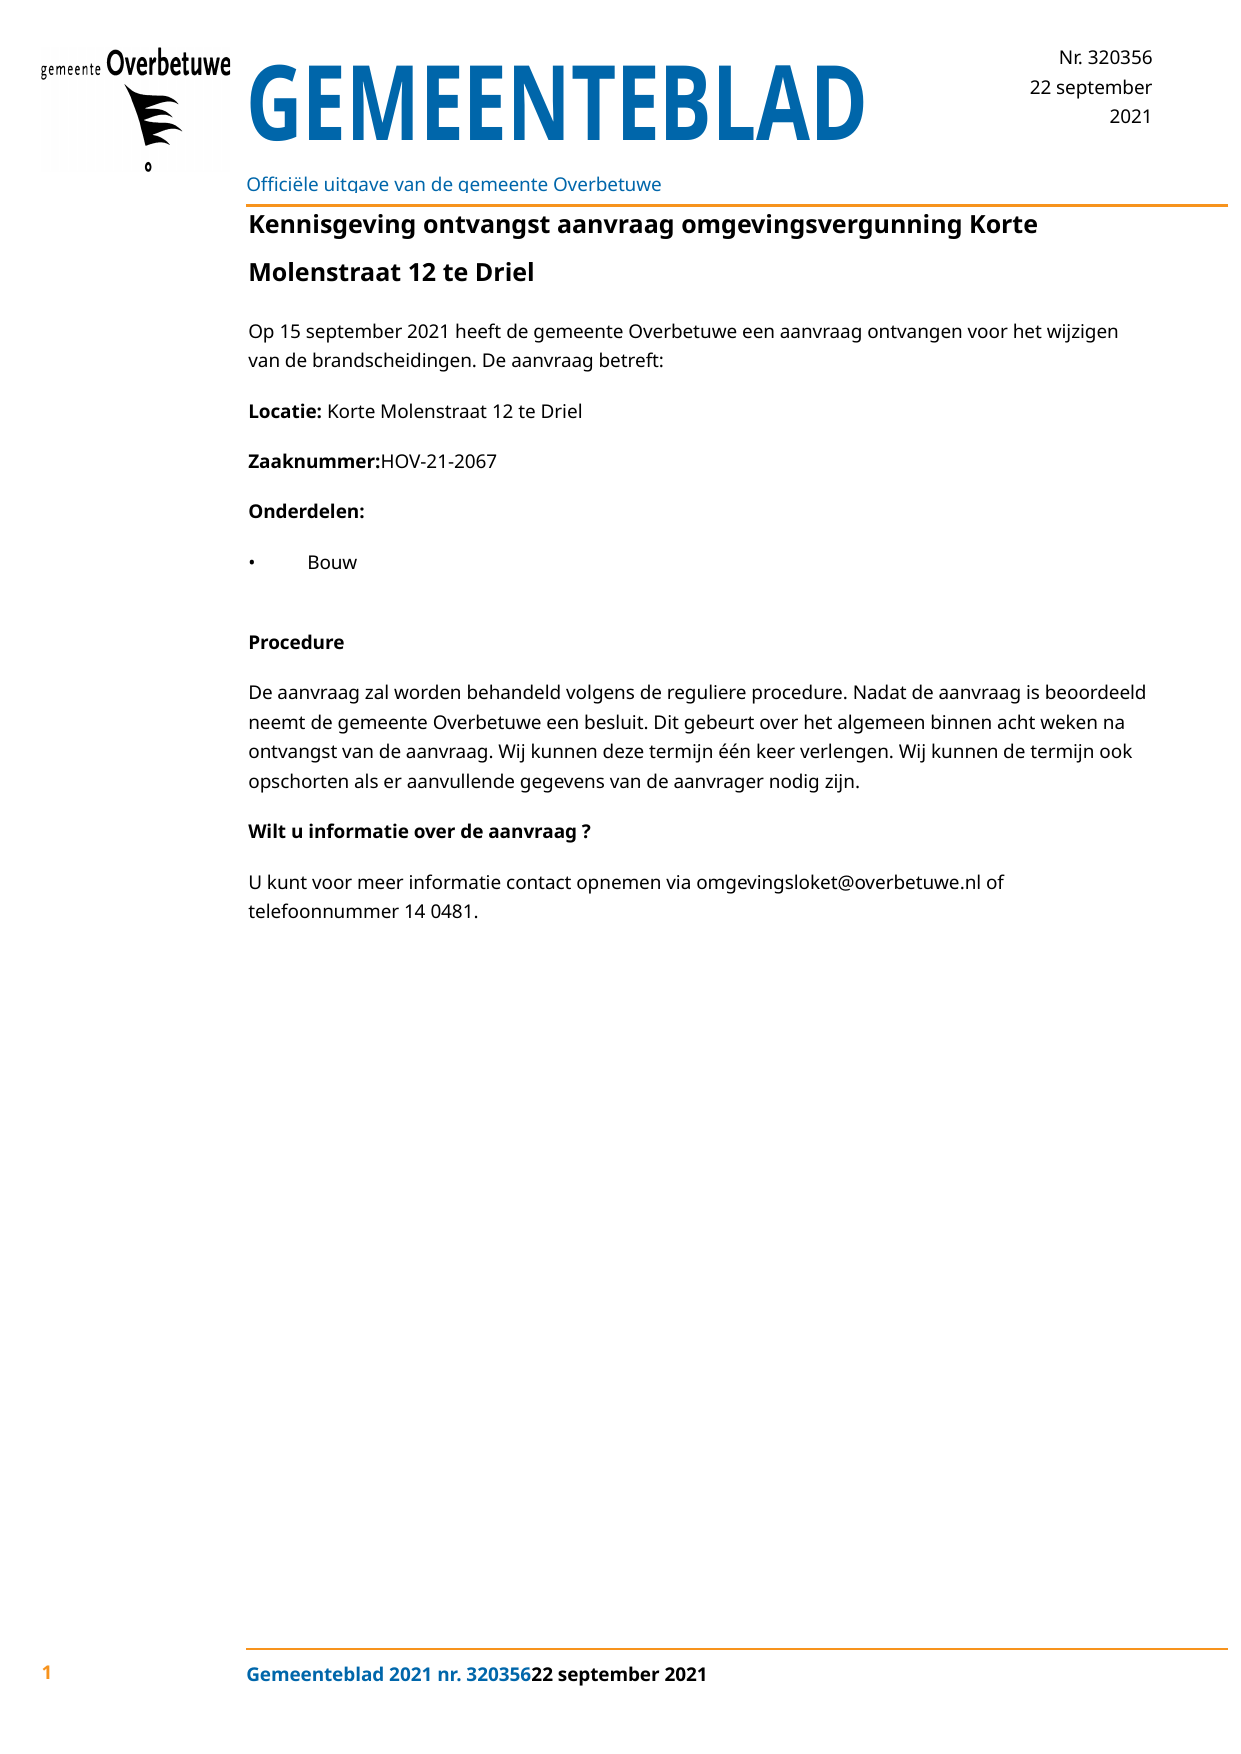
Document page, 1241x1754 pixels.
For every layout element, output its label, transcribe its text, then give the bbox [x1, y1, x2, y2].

list Bouw [248, 549, 1152, 575]
text Procedure [248, 629, 1152, 655]
text Zaaknummer:HOV-21-2067 [248, 448, 1152, 474]
text Kennisgeving ontvangst aanvraag omgevingsvergunning Korte Molenstraat 12 te Driel [248, 207, 1152, 288]
text U kunt voor meer informatie contact opnemen via omgevingsloket@overbetuwe.nl of telefoonnummer 14 0481. [248, 869, 1152, 924]
text Wilt u informatie over de aanvraag ? [248, 819, 1152, 844]
picture [41, 47, 231, 172]
text Locatie: Korte Molenstraat 12 te Driel [248, 398, 1152, 424]
text Onderdelen: [248, 499, 1152, 524]
text De aanvraag zal worden behandeld volgens de reguliere procedure. Nadat de aanvraag is beoordeeld neemt de gemeente Overbetuwe een besluit. Dit gebeurt over het algemeen binnen acht weken na ontvangst van de aanvraag. Wij kunnen deze termijn één keer verlengen. Wij kunnen de termijn ook opschorten als er aanvullende gegevens van de aanvrager nodig zijn. [248, 679, 1152, 794]
text Op 15 september 2021 heeft de gemeente Overbetuwe een aanvraag ontvangen voor het wijzigen van de brandscheidingen. De aanvraag betreft: [248, 318, 1152, 373]
